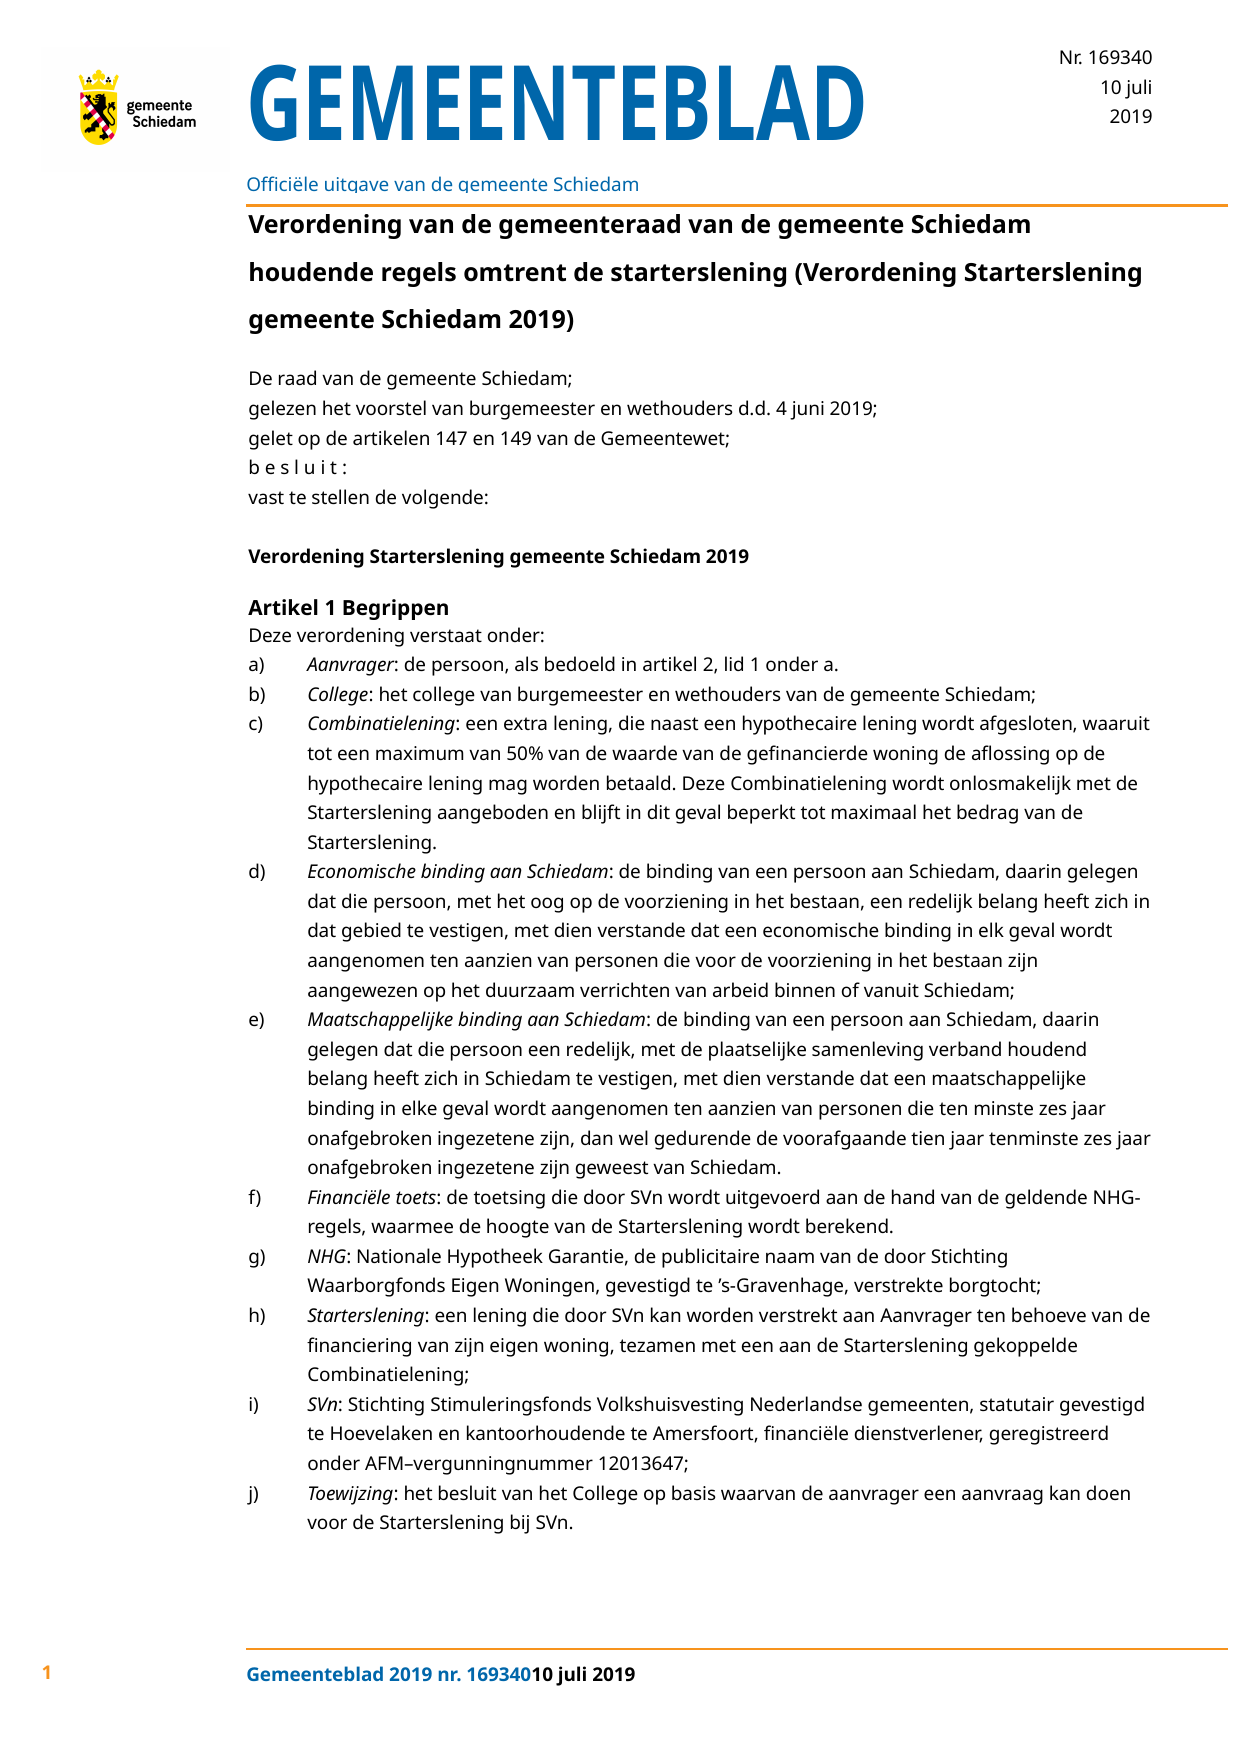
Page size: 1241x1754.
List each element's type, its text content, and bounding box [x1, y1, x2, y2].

text De raad van de gemeente Schiedam; [248, 366, 1152, 391]
text gelet op de artikelen 147 en 149 van de Gemeentewet; [248, 425, 1152, 450]
text Deze verordening verstaat onder: [248, 622, 1152, 648]
list Aanvrager: de persoon, als bedoeld in artikel 2, lid 1 onder a. [248, 651, 1152, 677]
list Financiële toets: de toetsing die door SVn wordt uitgevoerd aan de hand van de geldende NHG-regels, waarmee de hoogte van de Starterslening wordt berekend. [248, 1184, 1152, 1239]
text gelezen het voorstel van burgemeester en wethouders d.d. 4 juni 2019; [248, 395, 1152, 421]
text vast te stellen de volgende: [248, 484, 1152, 509]
list Maatschappelijke binding aan Schiedam: de binding van een persoon aan Schiedam, daarin gelegen dat die persoon een redelijk, met de plaatselijke samenleving verband houdend belang heeft zich in Schiedam te vestigen, met dien verstande dat een maatschappelijke binding in elke geval wordt aangenomen ten aanzien van personen die ten minste zes jaar onafgebroken ingezetene zijn, dan wel gedurende de voorafgaande tien jaar tenminste zes jaar onafgebroken ingezetene zijn geweest van Schiedam. [248, 1006, 1152, 1180]
text Verordening Starterslening gemeente Schiedam 2019 [248, 543, 1152, 569]
list SVn: Stichting Stimuleringsfonds Volkshuisvesting Nederlandse gemeenten, statutair gevestigd te Hoevelaken en kantoorhoudende te Amersfoort, financiële dienstverlener, geregistreerd onder AFM–vergunningnummer 12013647; [248, 1391, 1152, 1476]
list College: het college van burgemeester en wethouders van de gemeente Schiedam; [248, 681, 1152, 707]
list Combinatielening: een extra lening, die naast een hypothecaire lening wordt afgesloten, waaruit tot een maximum van 50% van de waarde van de gefinancierde woning de aflossing op de hypothecaire lening mag worden betaald. Deze Combinatielening wordt onlosmakelijk met de Starterslening aangeboden en blijft in dit geval beperkt tot maximaal het bedrag van de Starterslening. [248, 711, 1152, 855]
list Starterslening: een lening die door SVn kan worden verstrekt aan Aanvrager ten behoeve van de financiering van zijn eigen woning, tezamen met een aan de Starterslening gekoppelde Combinatielening; [248, 1302, 1152, 1387]
picture [41, 47, 231, 172]
list Economische binding aan Schiedam: de binding van een persoon aan Schiedam, daarin gelegen dat die persoon, met het oog op de voorziening in het bestaan, een redelijk belang heeft zich in dat gebied te vestigen, met dien verstande dat een economische binding in elk geval wordt aangenomen ten aanzien van personen die voor de voorziening in het bestaan zijn aangewezen op het duurzaam verrichten van arbeid binnen of vanuit Schiedam; [248, 858, 1152, 1003]
text Verordening van de gemeenteraad van de gemeente Schiedam houdende regels omtrent de starterslening (Verordening Starterslening gemeente Schiedam 2019) [248, 207, 1152, 336]
list NHG: Nationale Hypotheek Garantie, de publicitaire naam van de door Stichting Waarborgfonds Eigen Woningen, gevestigd te ’s-Gravenhage, verstrekte borgtocht; [248, 1243, 1152, 1298]
text Artikel 1 Begrippen [248, 593, 1152, 622]
list Toewijzing: het besluit van het College op basis waarvan de aanvrager een aanvraag kan doen voor de Starterslening bij SVn. [248, 1480, 1152, 1535]
text b e s l u i t : [248, 454, 1152, 480]
